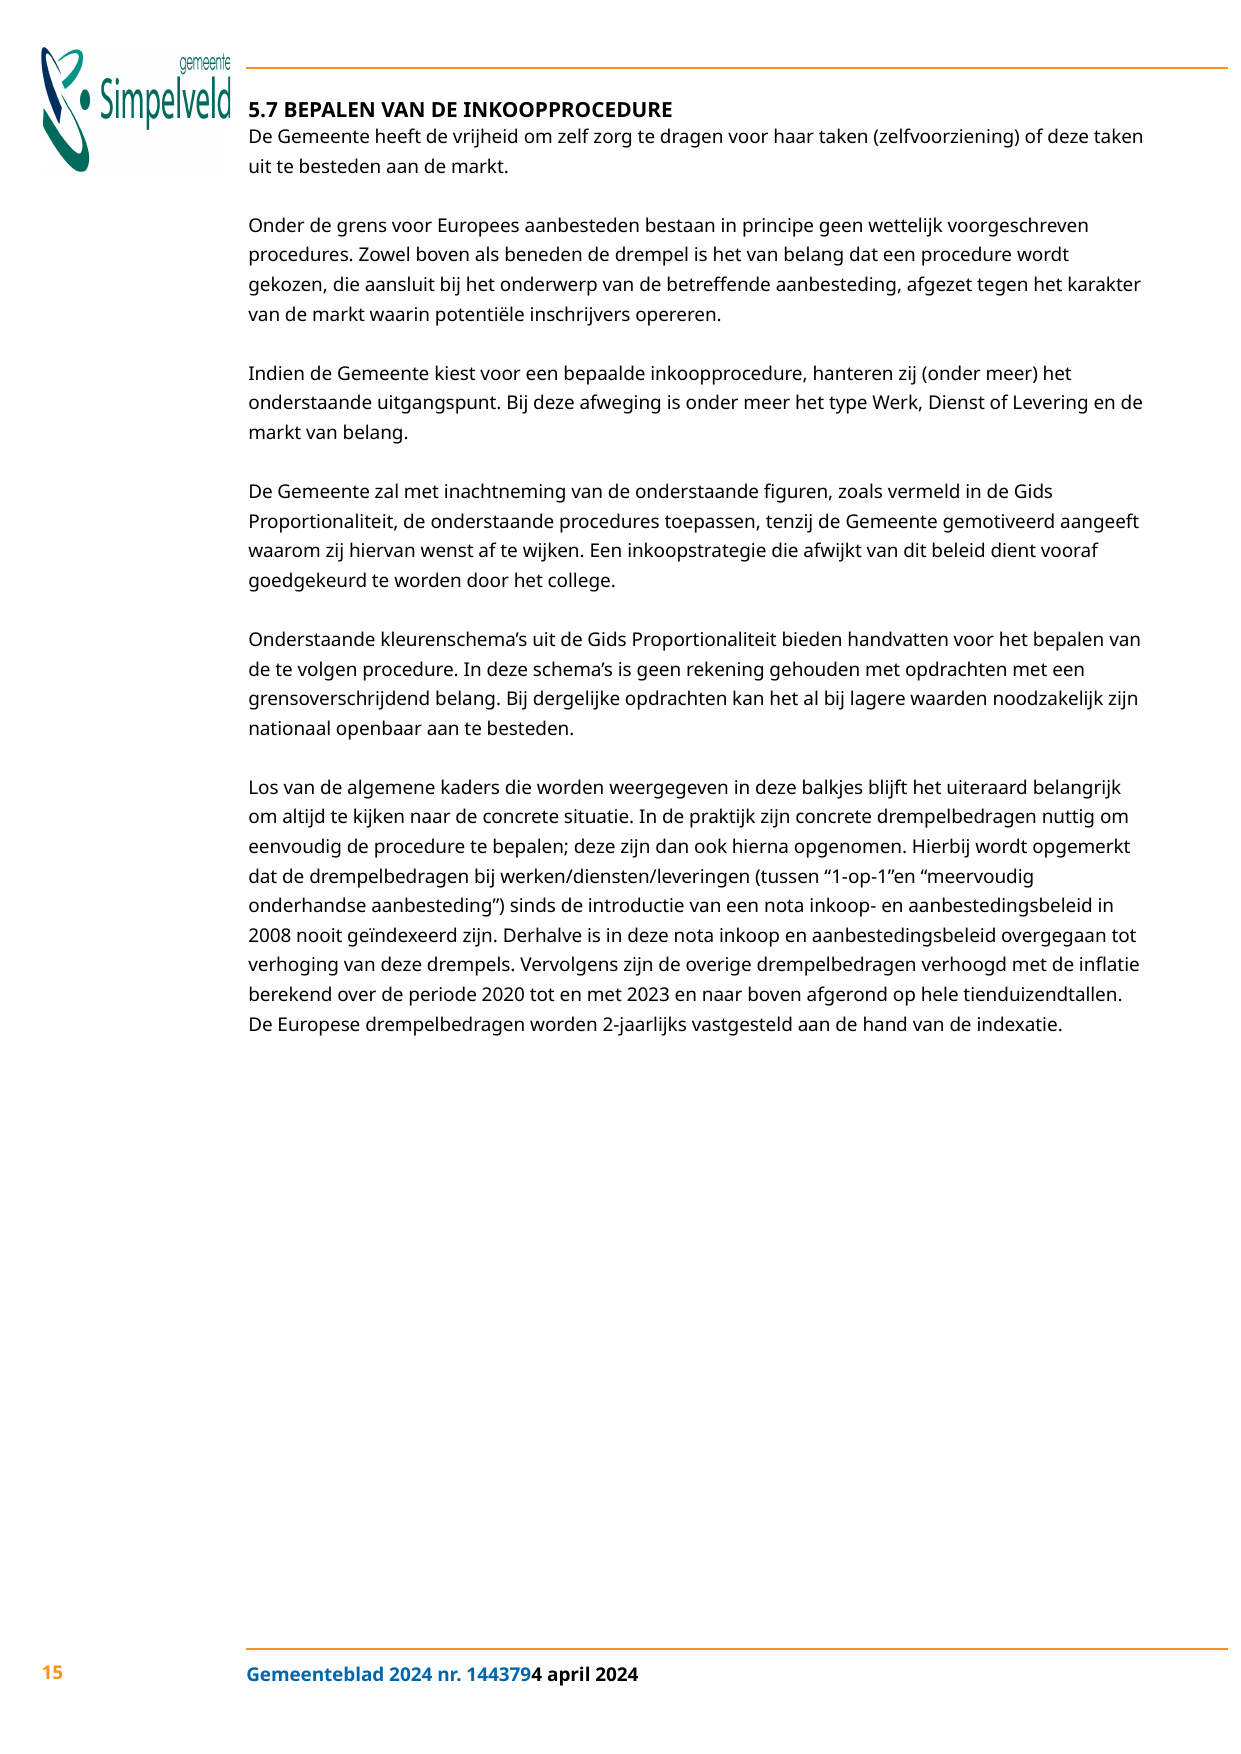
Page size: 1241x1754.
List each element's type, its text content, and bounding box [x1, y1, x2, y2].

text Los van de algemene kaders die worden weergegeven in deze balkjes blijft het uiteraard belangrijk om altijd te kijken naar de concrete situatie. In de praktijk zijn concrete drempelbedragen nuttig om eenvoudig de procedure te bepalen; deze zijn dan ook hierna opgenomen. Hierbij wordt opgemerkt dat de drempelbedragen bij werken/diensten/leveringen (tussen “1-op-1”en “meervoudig onderhandse aanbesteding”) sinds de introductie van een nota inkoop- en aanbestedingsbeleid in 2008 nooit geïndexeerd zijn. Derhalve is in deze nota inkoop en aanbestedingsbeleid overgegaan tot verhoging van deze drempels. Vervolgens zijn de overige drempelbedragen verhoogd met de inflatie berekend over de periode 2020 tot en met 2023 en naar boven afgerond op hele tienduizendtallen. De Europese drempelbedragen worden 2-jaarlijks vastgesteld aan de hand van de indexatie. [248, 774, 1152, 1036]
text De Gemeente zal met inachtneming van de onderstaande figuren, zoals vermeld in de Gids Proportionaliteit, de onderstaande procedures toepassen, tenzij de Gemeente gemotiveerd aangeeft waarom zij hiervan wenst af te wijken. Een inkoopstrategie die afwijkt van dit beleid dient vooraf goedgekeurd te worden door het college. [248, 478, 1152, 593]
text De Gemeente heeft de vrijheid om zelf zorg te dragen voor haar taken (zelfvoorziening) of deze taken uit te besteden aan de markt. [248, 123, 1152, 178]
text Onderstaande kleurenschema’s uit de Gids Proportionaliteit bieden handvatten voor het bepalen van de te volgen procedure. In deze schema’s is geen rekening gehouden met opdrachten met een grensoverschrijdend belang. Bij dergelijke opdrachten kan het al bij lagere waarden noodzakelijk zijn nationaal openbaar aan te besteden. [248, 626, 1152, 741]
text Indien de Gemeente kiest voor een bepaalde inkoopprocedure, hanteren zij (onder meer) het onderstaande uitgangspunt. Bij deze afweging is onder meer het type Werk, Dienst of Levering en de markt van belang. [248, 360, 1152, 445]
text 5.7 BEPALEN VAN DE INKOOPPROCEDURE [248, 95, 1152, 123]
picture [41, 47, 231, 172]
text Onder de grens voor Europees aanbesteden bestaan in principe geen wettelijk voorgeschreven procedures. Zowel boven als beneden de drempel is het van belang dat een procedure wordt gekozen, die aansluit bij het onderwerp van de betreffende aanbesteding, afgezet tegen het karakter van de markt waarin potentiële inschrijvers opereren. [248, 212, 1152, 326]
